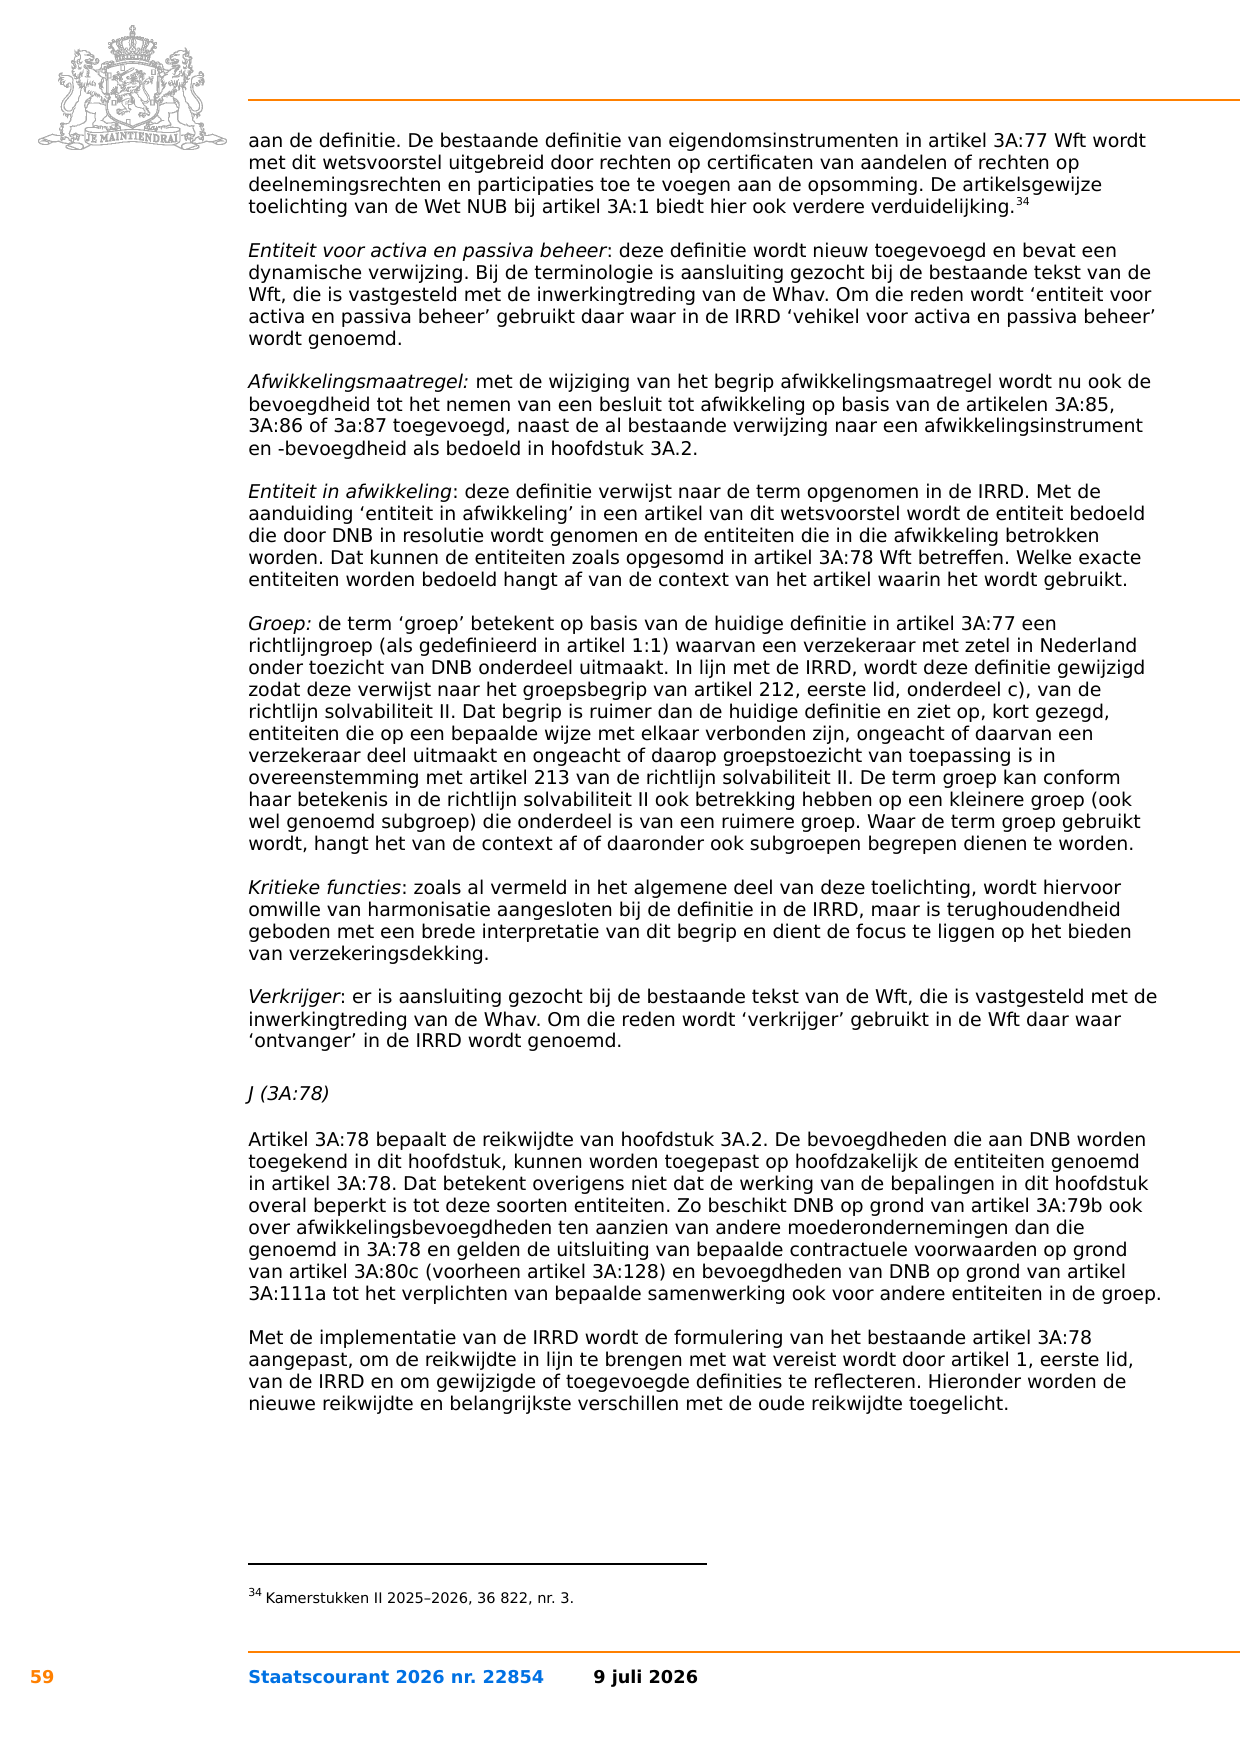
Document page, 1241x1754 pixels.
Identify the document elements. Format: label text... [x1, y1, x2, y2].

subtitle J (3A:78) [248, 1082, 1163, 1104]
text Afwikkelingsmaatregel: met de wijziging van het begrip afwikkelingsmaatregel wordt nu ook de bevoegdheid tot het nemen van een besluit tot afwikkeling op basis van de artikelen 3A:85, 3A:86 of 3a:87 toegevoegd, naast de al bestaande verwijzing naar een afwikkelingsinstrument en -bevoegdheid als bedoeld in hoofdstuk 3A.2. [248, 371, 1163, 459]
text Kritieke functies: zoals al vermeld in het algemene deel van deze toelichting, wordt hiervoor omwille van harmonisatie aangesloten bij de definitie in de IRRD, maar is terughoudendheid geboden met een brede interpretatie van dit begrip en dient de focus te liggen op het bieden van verzekeringsdekking. [248, 877, 1163, 964]
text Kamerstukken II 2025–2026, 36 822, nr. 3. [248, 1586, 1163, 1608]
text Artikel 3A:78 bepaalt de reikwijdte van hoofdstuk 3A.2. De bevoegdheden die aan DNB worden toegekend in dit hoofdstuk, kunnen worden toegepast op hoofdzakelijk de entiteiten genoemd in artikel 3A:78. Dat betekent overigens niet dat de werking van de bepalingen in dit hoofdstuk overal beperkt is tot deze soorten entiteiten. Zo beschikt DNB op grond van artikel 3A:79b ook over afwikkelingsbevoegdheden ten aanzien van andere moederondernemingen dan die genoemd in 3A:78 en gelden de uitsluiting van bepaalde contractuele voorwaarden op grond van artikel 3A:80c (voorheen artikel 3A:128) en bevoegdheden van DNB op grond van artikel 3A:111a tot het verplichten van bepaalde samenwerking ook voor andere entiteiten in de groep. [248, 1129, 1163, 1305]
text Entiteit in afwikkeling: deze definitie verwijst naar de term opgenomen in de IRRD. Met de aanduiding ‘entiteit in afwikkeling’ in een artikel van dit wetsvoorstel wordt de entiteit bedoeld die door DNB in resolutie wordt genomen en de entiteiten die in die afwikkeling betrokken worden. Dat kunnen de entiteiten zoals opgesomd in artikel 3A:78 Wft betreffen. Welke exacte entiteiten worden bedoeld hangt af van de context van het artikel waarin het wordt gebruikt. [248, 481, 1163, 591]
text Verkrijger: er is aansluiting gezocht bij de bestaande tekst van de Wft, die is vastgesteld met de inwerkingtreding van de Whav. Om die reden wordt ‘verkrijger’ gebruikt in de Wft daar waar ‘ontvanger’ in de IRRD wordt genoemd. [248, 986, 1163, 1052]
text Met de implementatie van de IRRD wordt de formulering van het bestaande artikel 3A:78 aangepast, om de reikwijdte in lijn te brengen met wat vereist wordt door artikel 1, eerste lid, van de IRRD en om gewijzigde of toegevoegde definities te reflecteren. Hieronder worden de nieuwe reikwijdte en belangrijkste verschillen met de oude reikwijdte toegelicht. [248, 1327, 1163, 1415]
text Entiteit voor activa en passiva beheer: deze definitie wordt nieuw toegevoegd en bevat een dynamische verwijzing. Bij de terminologie is aansluiting gezocht bij de bestaande tekst van de Wft, die is vastgesteld met de inwerkingtreding van de Whav. Om die reden wordt ‘entiteit voor activa en passiva beheer’ gebruikt daar waar in de IRRD ‘vehikel voor activa en passiva beheer’ wordt genoemd. [248, 240, 1163, 349]
text aan de definitie. De bestaande definitie van eigendomsinstrumenten in artikel 3A:77 Wft wordt met dit wetsvoorstel uitgebreid door rechten op certificaten van aandelen of rechten op deelnemingsrechten en participaties toe te voegen aan de opsomming. De artikelsgewijze toelichting van de Wet NUB bij artikel 3A:1 biedt hier ook verdere verduidelijking. [248, 130, 1163, 218]
text Groep: de term ‘groep’ betekent op basis van de huidige definitie in artikel 3A:77 een richtlijngroep (als gedefinieerd in artikel 1:1) waarvan een verzekeraar met zetel in Nederland onder toezicht van DNB onderdeel uitmaakt. In lijn met de IRRD, wordt deze definitie gewijzigd zodat deze verwijst naar het groepsbegrip van artikel 212, eerste lid, onderdeel c), van de richtlijn solvabiliteit II. Dat begrip is ruimer dan de huidige definitie en ziet op, kort gezegd, entiteiten die op een bepaalde wijze met elkaar verbonden zijn, ongeacht of daarvan een verzekeraar deel uitmaakt en ongeacht of daarop groepstoezicht van toepassing is in overeenstemming met artikel 213 van de richtlijn solvabiliteit II. De term groep kan conform haar betekenis in de richtlijn solvabiliteit II ook betrekking hebben op een kleinere groep (ook wel genoemd subgroep) die onderdeel is van een ruimere groep. Waar de term groep gebruikt wordt, hangt het van de context af of daaronder ook subgroepen begrepen dienen te worden. [248, 613, 1163, 855]
picture [38, 25, 227, 150]
